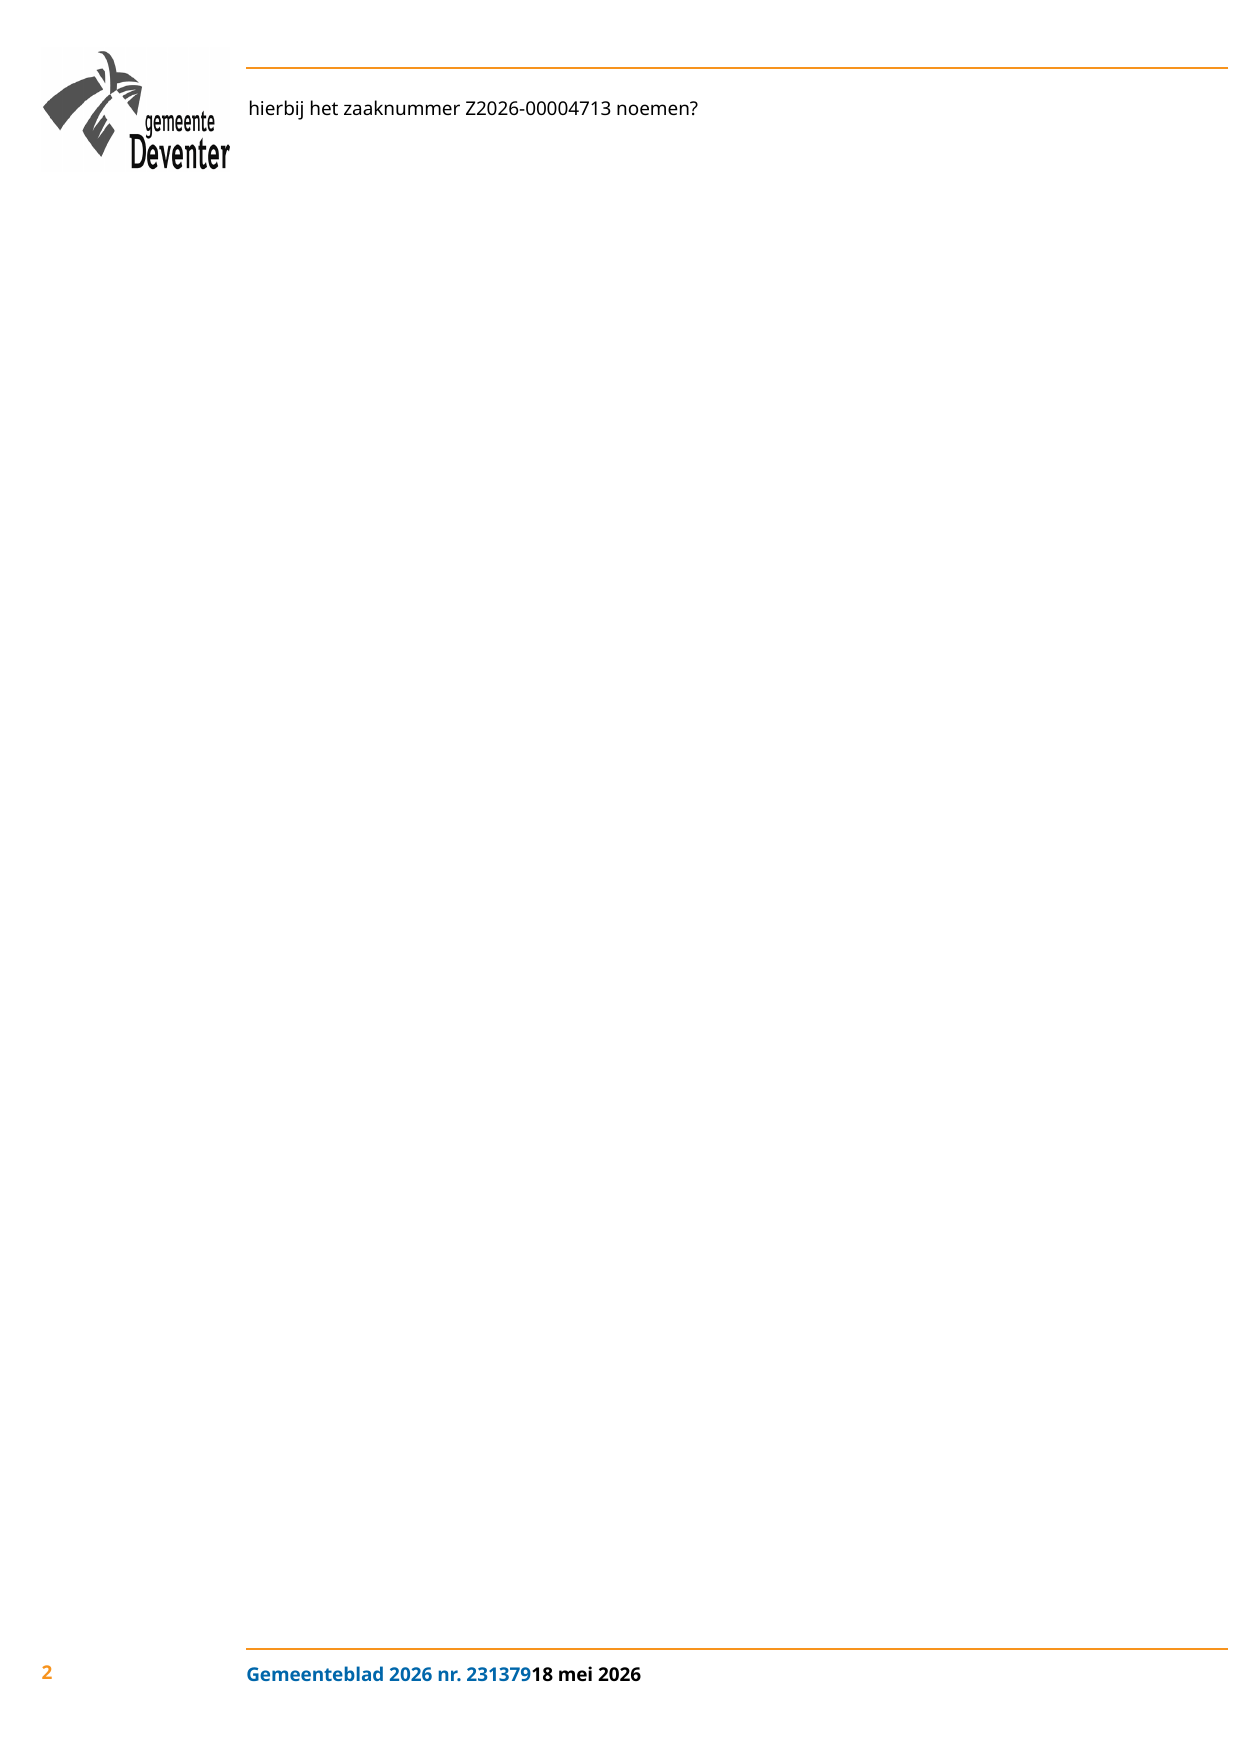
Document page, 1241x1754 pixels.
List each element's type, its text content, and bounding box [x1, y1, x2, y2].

text hierbij het zaaknummer Z2026-00004713 noemen? [248, 95, 1152, 121]
picture [41, 47, 231, 172]
